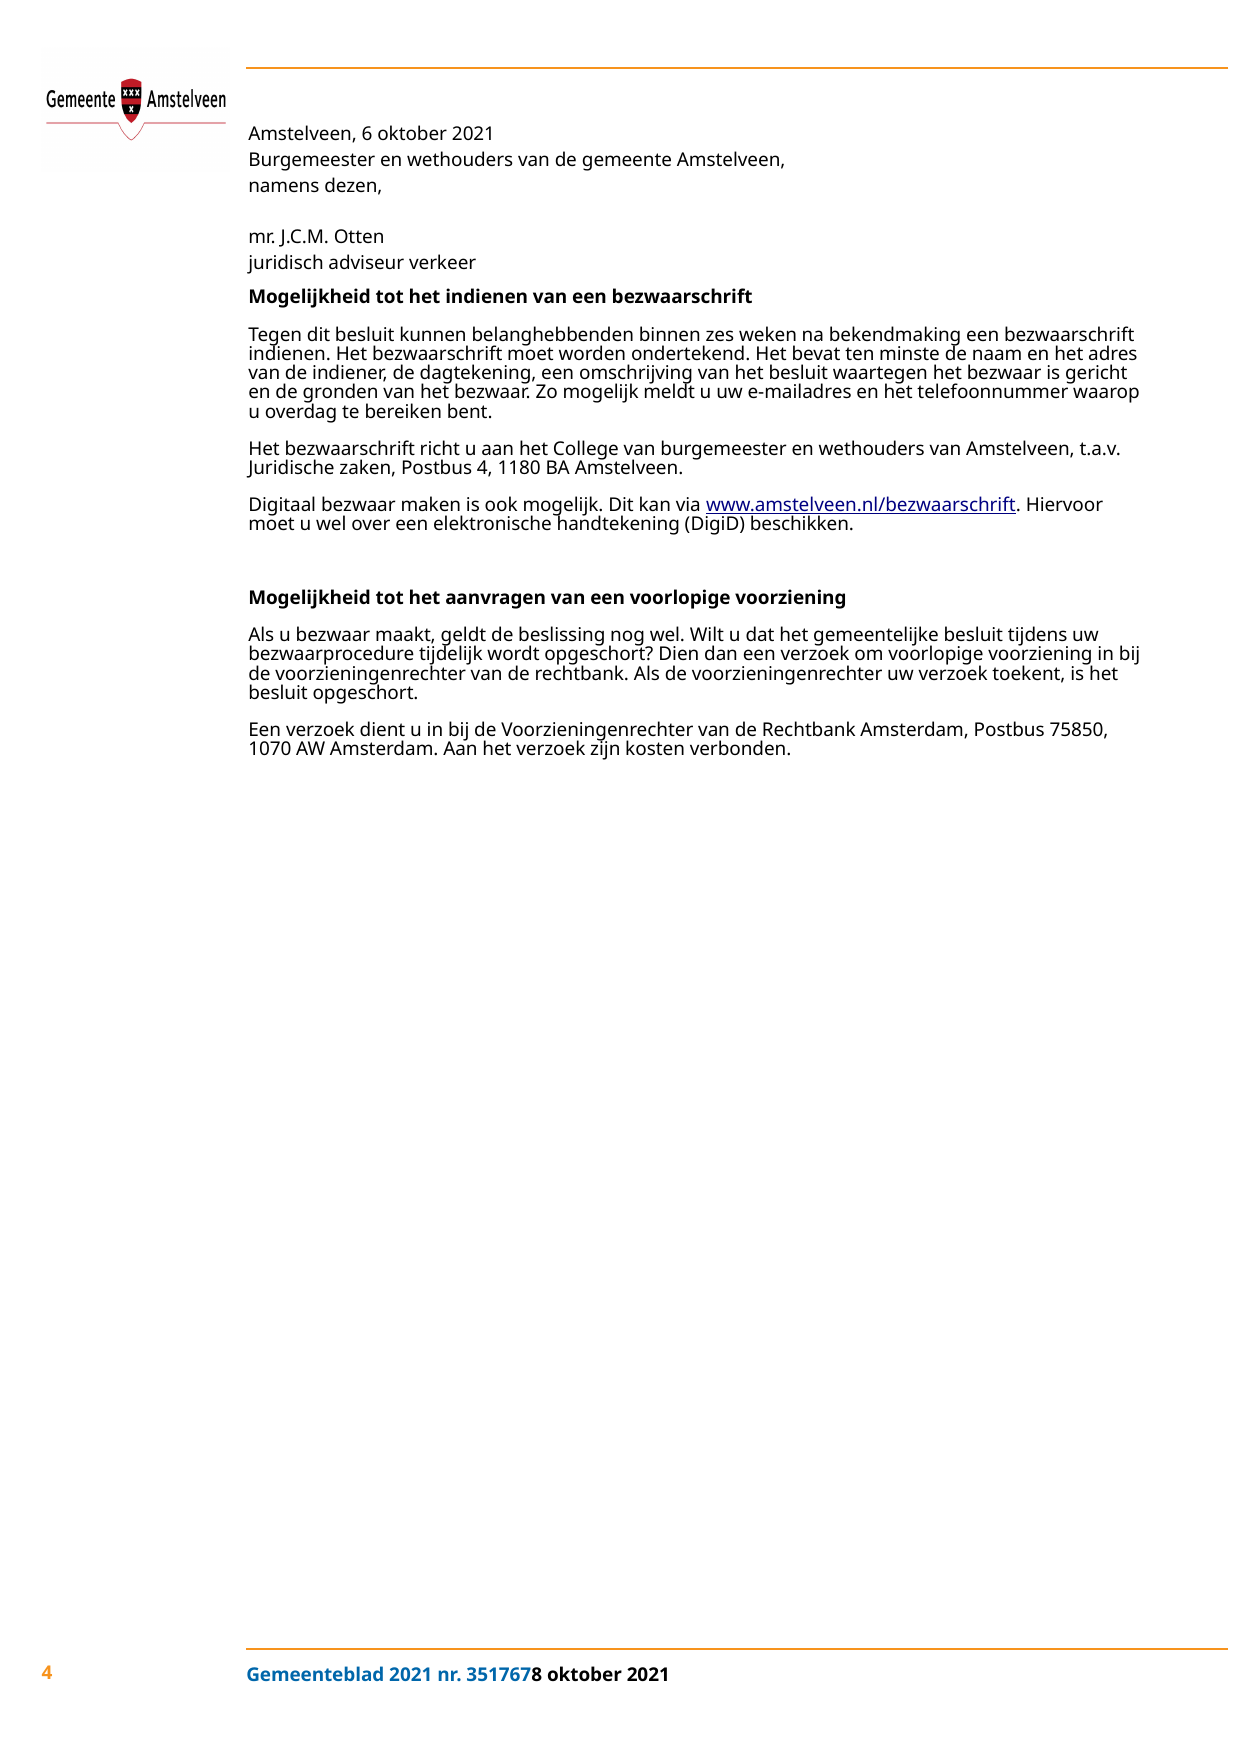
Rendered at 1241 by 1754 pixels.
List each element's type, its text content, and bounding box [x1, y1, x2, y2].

picture [41, 47, 231, 172]
text Het bezwaarschrift richt u aan het College van burgemeester en wethouders van Amstelveen, t.a.v. Juridische zaken, Postbus 4, 1180 BA Amstelveen. [248, 439, 1152, 478]
text Digitaal bezwaar maken is ook mogelijk. Dit kan via www.amstelveen.nl/bezwaarschrift. Hiervoor moet u wel over een elektronische handtekening (DigiD) beschikken. [248, 496, 1152, 534]
text Als u bezwaar maakt, geldt de beslissing nog wel. Wilt u dat het gemeentelijke besluit tijdens uw bezwaarprocedure tijdelijk wordt opgeschort? Dien dan een verzoek om voorlopige voorziening in bij de voorzieningenrechter van de rechtbank. Als de voorzieningenrechter uw verzoek toekent, is het besluit opgeschort. [248, 626, 1152, 703]
text mr. J.C.M. Otten [248, 223, 1152, 249]
text Burgemeester en wethouders van de gemeente Amstelveen, [248, 146, 1152, 172]
text Mogelijkheid tot het indienen van een bezwaarschrift [248, 288, 1152, 308]
text namens dezen, [248, 172, 1152, 198]
text juridisch adviseur verkeer [248, 249, 1152, 275]
text Mogelijkheid tot het aanvragen van een voorlopige voorziening [248, 589, 1152, 608]
text Een verzoek dient u in bij de Voorzieningenrechter van de Rechtbank Amsterdam, Postbus 75850, 1070 AW Amsterdam. Aan het verzoek zijn kosten verbonden. [248, 721, 1152, 759]
text Tegen dit besluit kunnen belanghebbenden binnen zes weken na bekendmaking een bezwaarschrift indienen. Het bezwaarschrift moet worden ondertekend. Het bevat ten minste de naam en het adres van de indiener, de dagtekening, een omschrijving van het besluit waartegen het bezwaar is gericht en de gronden van het bezwaar. Zo mogelijk meldt u uw e-mailadres en het telefoonnummer waarop u overdag te bereiken bent. [248, 326, 1152, 422]
text Amstelveen, 6 oktober 2021 [248, 121, 1152, 146]
